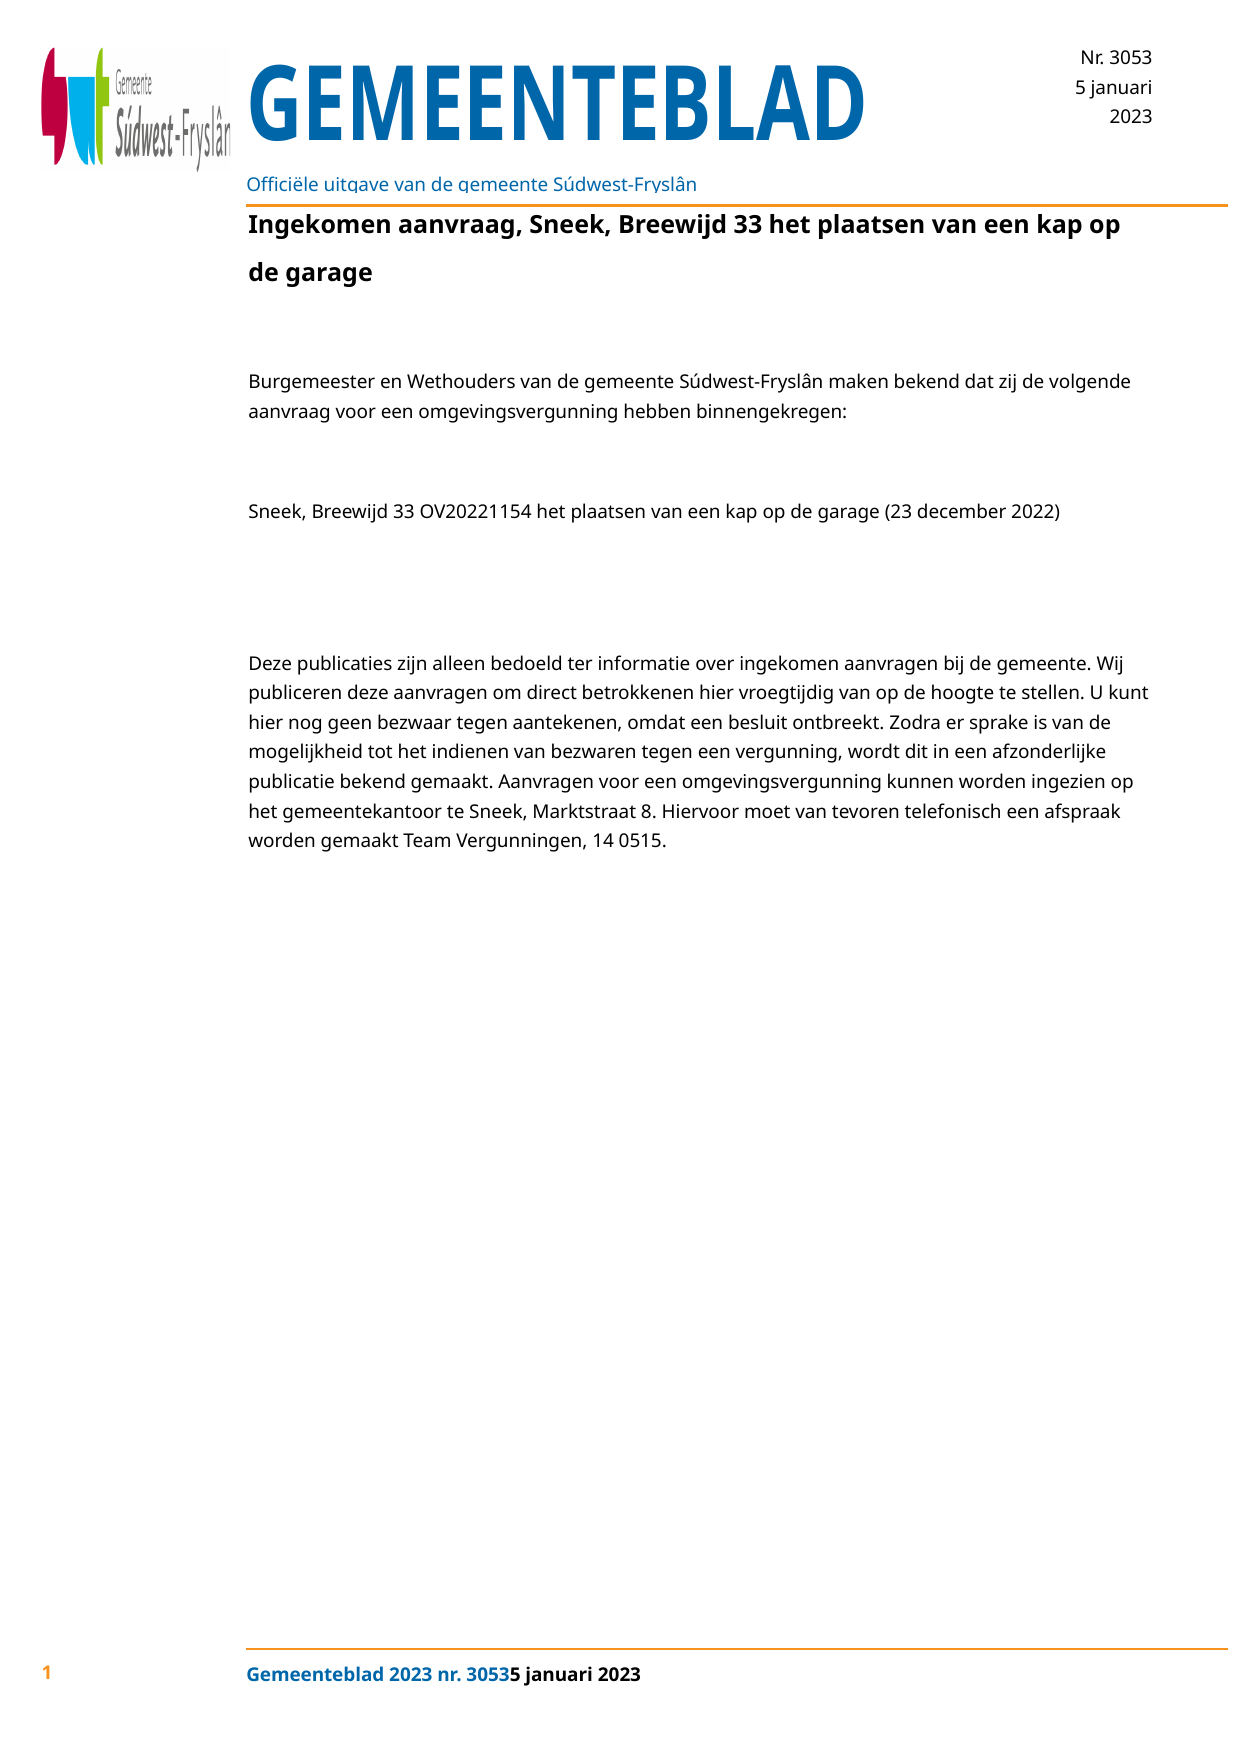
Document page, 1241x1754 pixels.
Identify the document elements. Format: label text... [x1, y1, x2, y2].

text Deze publicaties zijn alleen bedoeld ter informatie over ingekomen aanvragen bij de gemeente. Wij publiceren deze aanvragen om direct betrokkenen hier vroegtijdig van op de hoogte te stellen. U kunt hier nog geen bezwaar tegen aantekenen, omdat een besluit ontbreekt. Zodra er sprake is van de mogelijkheid tot het indienen van bezwaren tegen een vergunning, wordt dit in een afzonderlijke publicatie bekend gemaakt. Aanvragen voor een omgevingsvergunning kunnen worden ingezien op het gemeentekantoor te Sneek, Marktstraat 8. Hiervoor moet van tevoren telefonisch een afspraak worden gemaakt Team Vergunningen, 14 0515. [248, 650, 1152, 853]
text Ingekomen aanvraag, Sneek, Breewijd 33 het plaatsen van een kap op de garage [248, 207, 1152, 288]
text Sneek, Breewijd 33 OV20221154 het plaatsen van een kap op de garage (23 december 2022) [248, 499, 1152, 524]
text Burgemeester en Wethouders van de gemeente Súdwest-Fryslân maken bekend dat zij de volgende aanvraag voor een omgevingsvergunning hebben binnengekregen: [248, 368, 1152, 424]
picture [41, 47, 231, 172]
